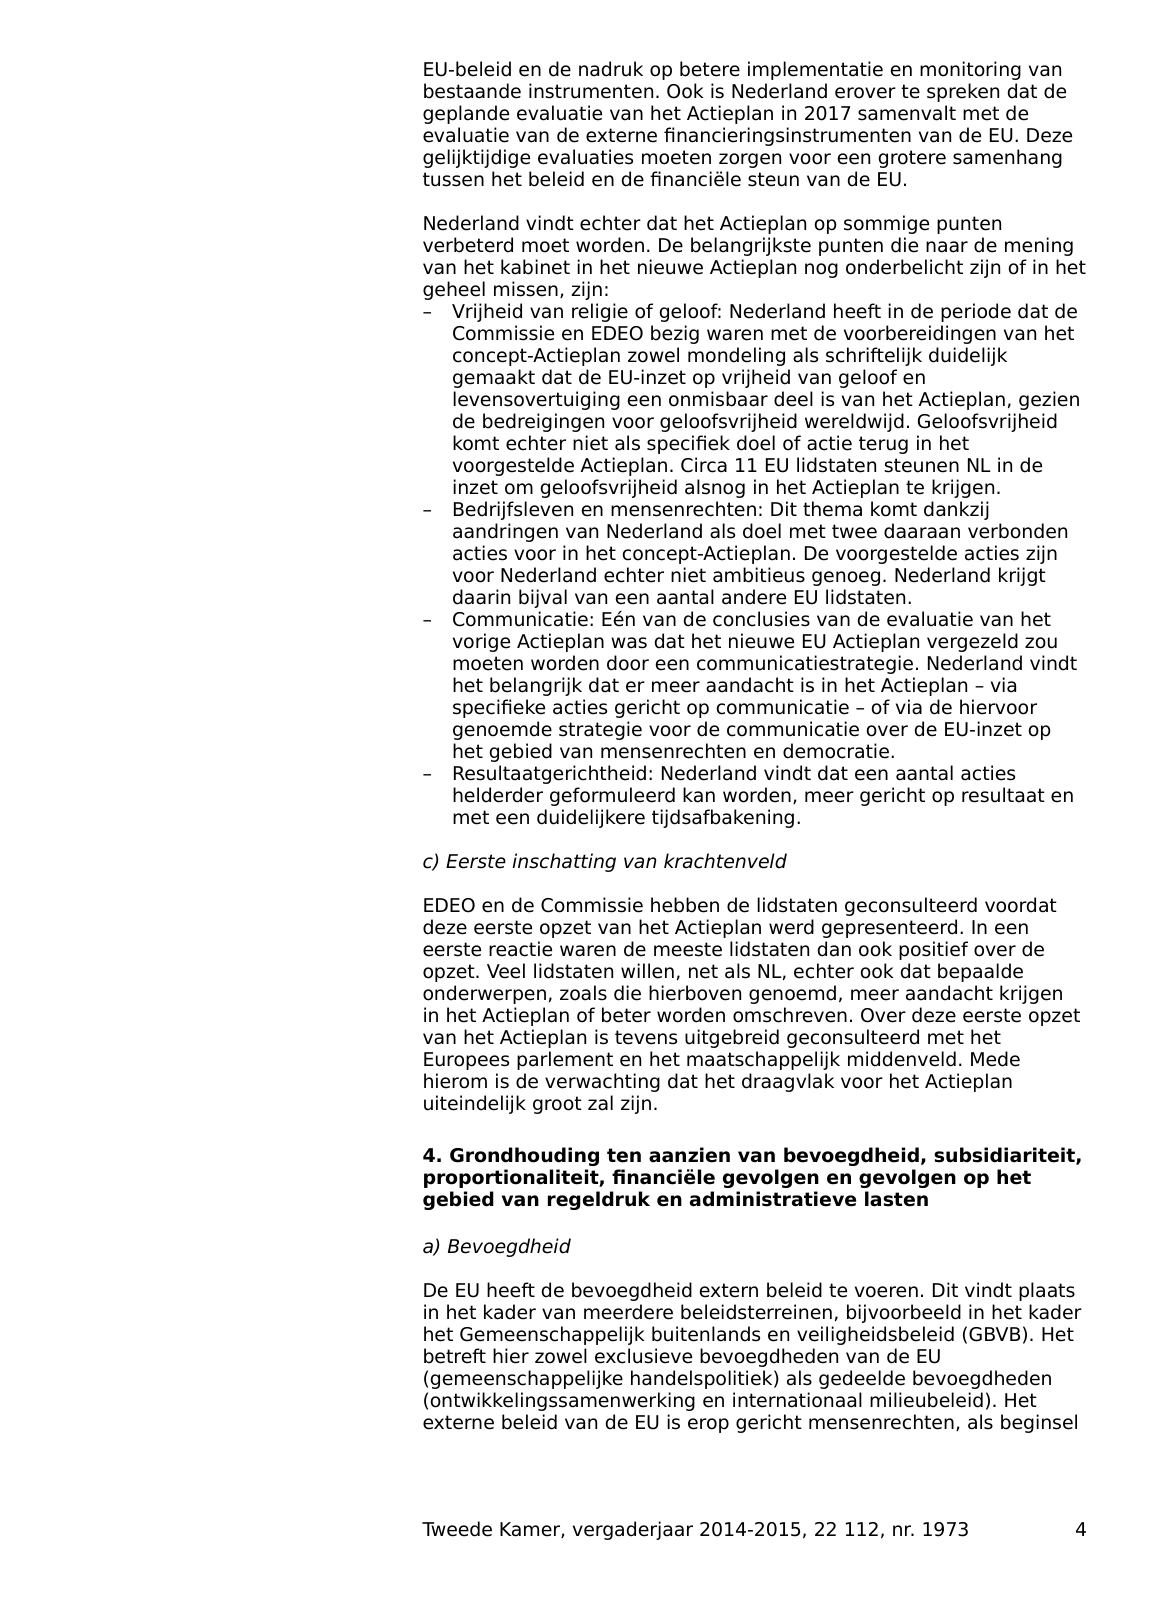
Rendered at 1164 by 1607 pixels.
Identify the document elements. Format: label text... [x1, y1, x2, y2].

text – Bedrijfsleven en mensenrechten: Dit thema komt dankzij aandringen van Nederland als doel met twee daaraan verbonden acties voor in het concept-Actieplan. De voorgestelde acties zijn voor Nederland echter niet ambitieus genoeg. Nederland krijgt daarin bijval van een aantal andere EU lidstaten. [422, 499, 1087, 609]
subtitle a) Bevoegdheid [422, 1236, 1087, 1258]
text – Resultaatgerichtheid: Nederland vindt dat een aantal acties helderder geformuleerd kan worden, meer gericht op resultaat en met een duidelijkere tijdsafbakening. [422, 763, 1087, 828]
subtitle 4. Grondhouding ten aanzien van bevoegdheid, subsidiariteit, proportionaliteit, financiële gevolgen en gevolgen op het gebied van regeldruk en administratieve lasten [422, 1145, 1087, 1211]
subtitle c) Eerste inschatting van krachtenveld [422, 851, 1087, 873]
text De EU heeft de bevoegdheid extern beleid te voeren. Dit vindt plaats in het kader van meerdere beleidsterreinen, bijvoorbeeld in het kader het Gemeenschappelijk buitenlands en veiligheidsbeleid (GBVB). Het betreft hier zowel exclusieve bevoegdheden van de EU (gemeenschappelijke handelspolitiek) als gedeelde bevoegdheden (ontwikkelingssamenwerking en internationaal milieubeleid). Het externe beleid van de EU is erop gericht mensenrechten, als beginsel [422, 1280, 1087, 1434]
text EU-beleid en de nadruk op betere implementatie en monitoring van bestaande instrumenten. Ook is Nederland erover te spreken dat de geplande evaluatie van het Actieplan in 2017 samenvalt met de evaluatie van de externe financieringsinstrumenten van de EU. Deze gelijktijdige evaluaties moeten zorgen voor een grotere samenhang tussen het beleid en de financiële steun van de EU. [422, 59, 1087, 191]
text Nederland vindt echter dat het Actieplan op sommige punten verbeterd moet worden. De belangrijkste punten die naar de mening van het kabinet in het nieuwe Actieplan nog onderbelicht zijn of in het geheel missen, zijn: [422, 213, 1087, 301]
text – Communicatie: Eén van de conclusies van de evaluatie van het vorige Actieplan was dat het nieuwe EU Actieplan vergezeld zou moeten worden door een communicatiestrategie. Nederland vindt het belangrijk dat er meer aandacht is in het Actieplan – via specifieke acties gericht op communicatie – of via de hiervoor genoemde strategie voor de communicatie over de EU-inzet op het gebied van mensenrechten en democratie. [422, 609, 1087, 763]
text EDEO en de Commissie hebben de lidstaten geconsulteerd voordat deze eerste opzet van het Actieplan werd gepresenteerd. In een eerste reactie waren de meeste lidstaten dan ook positief over de opzet. Veel lidstaten willen, net als NL, echter ook dat bepaalde onderwerpen, zoals die hierboven genoemd, meer aandacht krijgen in het Actieplan of beter worden omschreven. Over deze eerste opzet van het Actieplan is tevens uitgebreid geconsulteerd met het Europees parlement en het maatschappelijk middenveld. Mede hierom is de verwachting dat het draagvlak voor het Actieplan uiteindelijk groot zal zijn. [422, 895, 1087, 1115]
text – Vrijheid van religie of geloof: Nederland heeft in de periode dat de Commissie en EDEO bezig waren met de voorbereidingen van het concept-Actieplan zowel mondeling als schriftelijk duidelijk gemaakt dat de EU-inzet op vrijheid van geloof en levensovertuiging een onmisbaar deel is van het Actieplan, gezien de bedreigingen voor geloofsvrijheid wereldwijd. Geloofsvrijheid komt echter niet als specifiek doel of actie terug in het voorgestelde Actieplan. Circa 11 EU lidstaten steunen NL in de inzet om geloofsvrijheid alsnog in het Actieplan te krijgen. [422, 301, 1087, 499]
